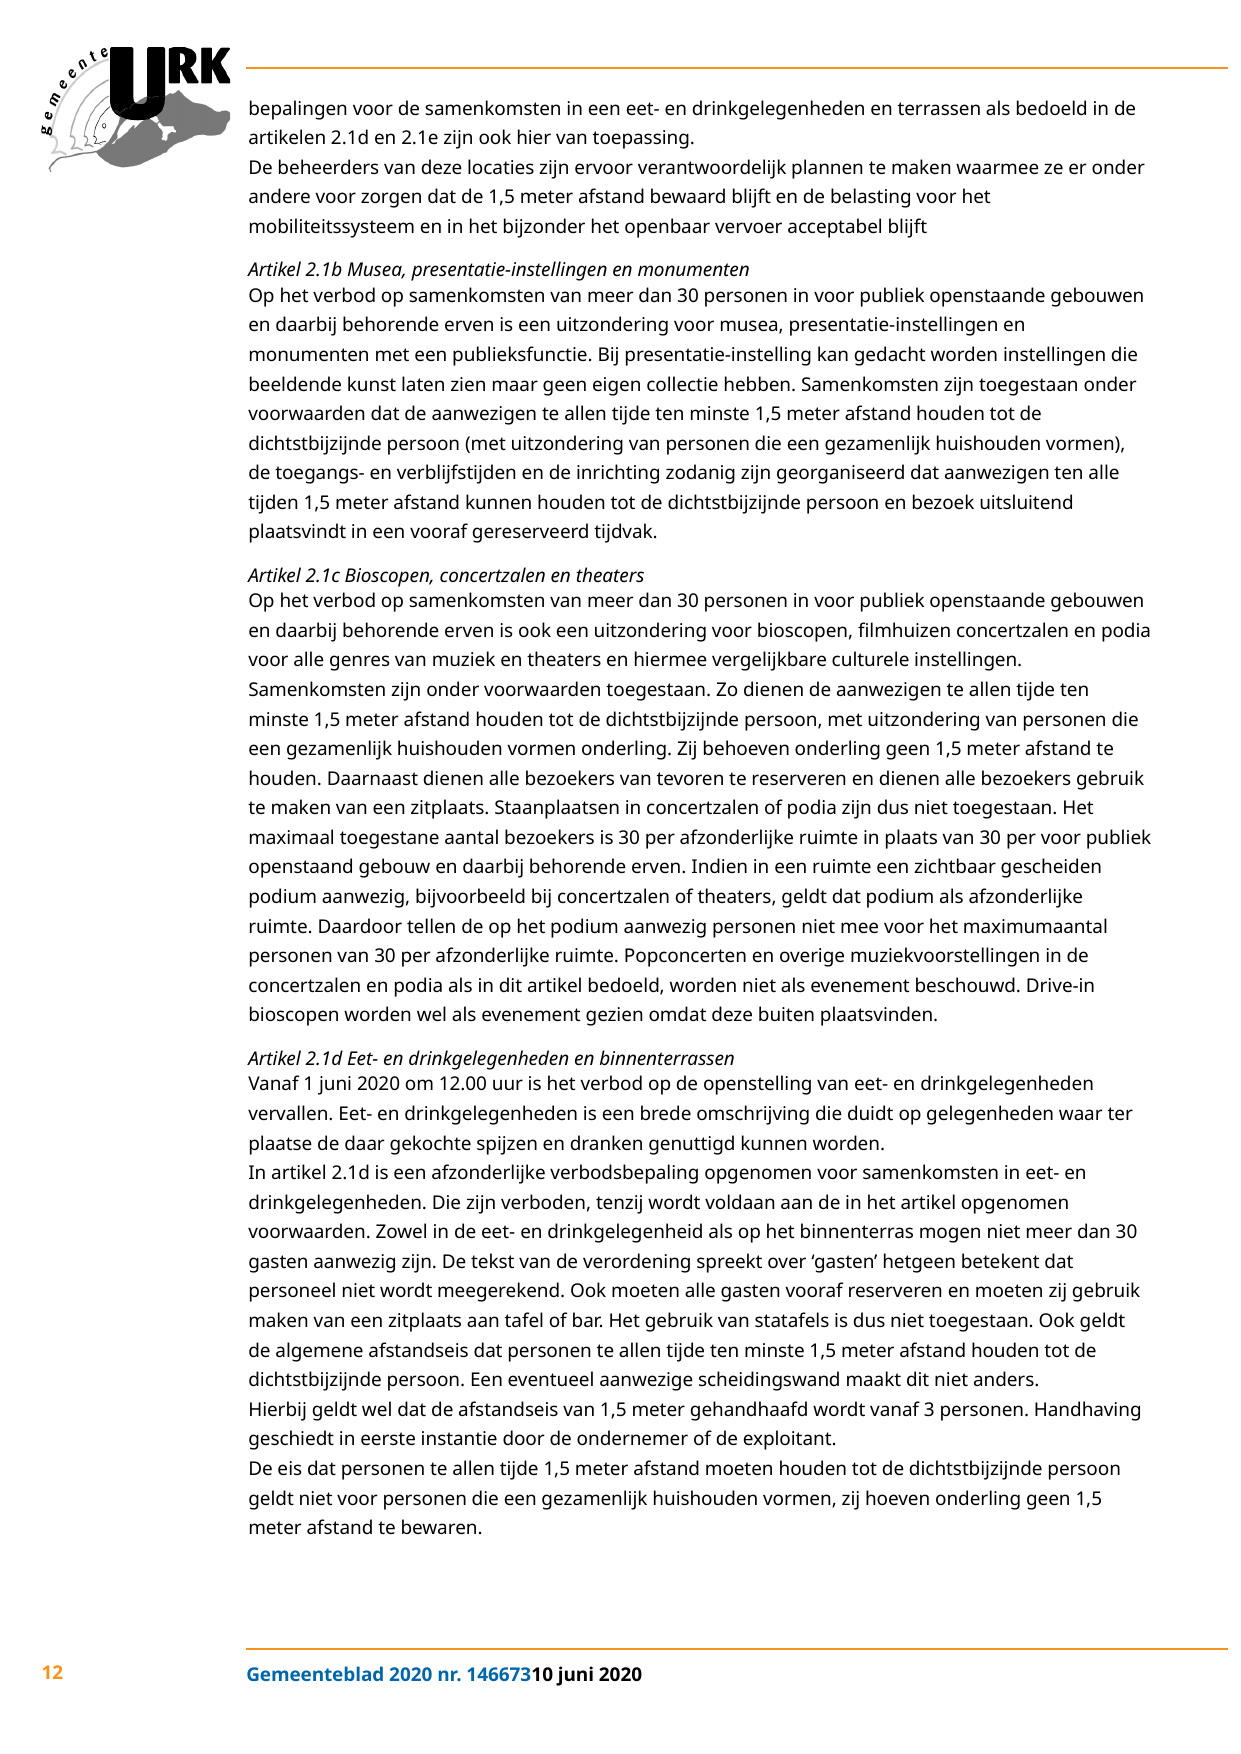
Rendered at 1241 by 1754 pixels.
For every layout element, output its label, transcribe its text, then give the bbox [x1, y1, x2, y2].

text Op het verbod op samenkomsten van meer dan 30 personen in voor publiek openstaande gebouwen en daarbij behorende erven is een uitzondering voor musea, presentatie-instellingen en monumenten met een publieksfunctie. Bij presentatie-instelling kan gedacht worden instellingen die beeldende kunst laten zien maar geen eigen collectie hebben. Samenkomsten zijn toegestaan onder voorwaarden dat de aanwezigen te allen tijde ten minste 1,5 meter afstand houden tot de dichtstbijzijnde persoon (met uitzondering van personen die een gezamenlijk huishouden vormen), de toegangs- en verblijfstijden en de inrichting zodanig zijn georganiseerd dat aanwezigen ten alle tijden 1,5 meter afstand kunnen houden tot de dichtstbijzijnde persoon en bezoek uitsluitend plaatsvindt in een vooraf gereserveerd tijdvak. [248, 282, 1152, 544]
text Op het verbod op samenkomsten van meer dan 30 personen in voor publiek openstaande gebouwen en daarbij behorende erven is ook een uitzondering voor bioscopen, filmhuizen concertzalen en podia voor alle genres van muziek en theaters en hiermee vergelijkbare culturele instellingen. Samenkomsten zijn onder voorwaarden toegestaan. Zo dienen de aanwezigen te allen tijde ten minste 1,5 meter afstand houden tot de dichtstbijzijnde persoon, met uitzondering van personen die een gezamenlijk huishouden vormen onderling. Zij behoeven onderling geen 1,5 meter afstand te houden. Daarnaast dienen alle bezoekers van tevoren te reserveren en dienen alle bezoekers gebruik te maken van een zitplaats. Staanplaatsen in concertzalen of podia zijn dus niet toegestaan. Het maximaal toegestane aantal bezoekers is 30 per afzonderlijke ruimte in plaats van 30 per voor publiek openstaand gebouw en daarbij behorende erven. Indien in een ruimte een zichtbaar gescheiden podium aanwezig, bijvoorbeeld bij concertzalen of theaters, geldt dat podium als afzonderlijke ruimte. Daardoor tellen de op het podium aanwezig personen niet mee voor het maximumaantal personen van 30 per afzonderlijke ruimte. Popconcerten en overige muziekvoorstellingen in de concertzalen en podia als in dit artikel bedoeld, worden niet als evenement beschouwd. Drive-in bioscopen worden wel als evenement gezien omdat deze buiten plaatsvinden. [248, 587, 1152, 1027]
text In artikel 2.1d is een afzonderlijke verbodsbepaling opgenomen voor samenkomsten in eet- en drinkgelegenheden. Die zijn verboden, tenzij wordt voldaan aan de in het artikel opgenomen voorwaarden. Zowel in de eet- en drinkgelegenheid als op het binnenterras mogen niet meer dan 30 gasten aanwezig zijn. De tekst van de verordening spreekt over ‘gasten’ hetgeen betekent dat personeel niet wordt meegerekend. Ook moeten alle gasten vooraf reserveren en moeten zij gebruik maken van een zitplaats aan tafel of bar. Het gebruik van statafels is dus niet toegestaan. Ook geldt de algemene afstandseis dat personen te allen tijde ten minste 1,5 meter afstand houden tot de dichtstbijzijnde persoon. Een eventueel aanwezige scheidingswand maakt dit niet anders. [248, 1159, 1152, 1392]
text Hierbij geldt wel dat de afstandseis van 1,5 meter gehandhaafd wordt vanaf 3 personen. Handhaving geschiedt in eerste instantie door de ondernemer of de exploitant. [248, 1396, 1152, 1451]
text Artikel 2.1b Musea, presentatie-instellingen en monumenten [248, 256, 1152, 282]
text Artikel 2.1d Eet- en drinkgelegenheden en binnenterrassen [248, 1045, 1152, 1071]
text De eis dat personen te allen tijde 1,5 meter afstand moeten houden tot de dichtstbijzijnde persoon geldt niet voor personen die een gezamenlijk huishouden vormen, zij hoeven onderling geen 1,5 meter afstand te bewaren. [248, 1455, 1152, 1540]
text bepalingen voor de samenkomsten in een eet- en drinkgelegenheden en terrassen als bedoeld in de artikelen 2.1d en 2.1e zijn ook hier van toepassing. [248, 95, 1152, 150]
picture [41, 47, 231, 172]
text Vanaf 1 juni 2020 om 12.00 uur is het verbod op de openstelling van eet- en drinkgelegenheden vervallen. Eet- en drinkgelegenheden is een brede omschrijving die duidt op gelegenheden waar ter plaatse de daar gekochte spijzen en dranken genuttigd kunnen worden. [248, 1071, 1152, 1155]
text De beheerders van deze locaties zijn ervoor verantwoordelijk plannen te maken waarmee ze er onder andere voor zorgen dat de 1,5 meter afstand bewaard blijft en de belasting voor het mobiliteitssysteem en in het bijzonder het openbaar vervoer acceptabel blijft [248, 154, 1152, 239]
text Artikel 2.1c Bioscopen, concertzalen en theaters [248, 562, 1152, 587]
